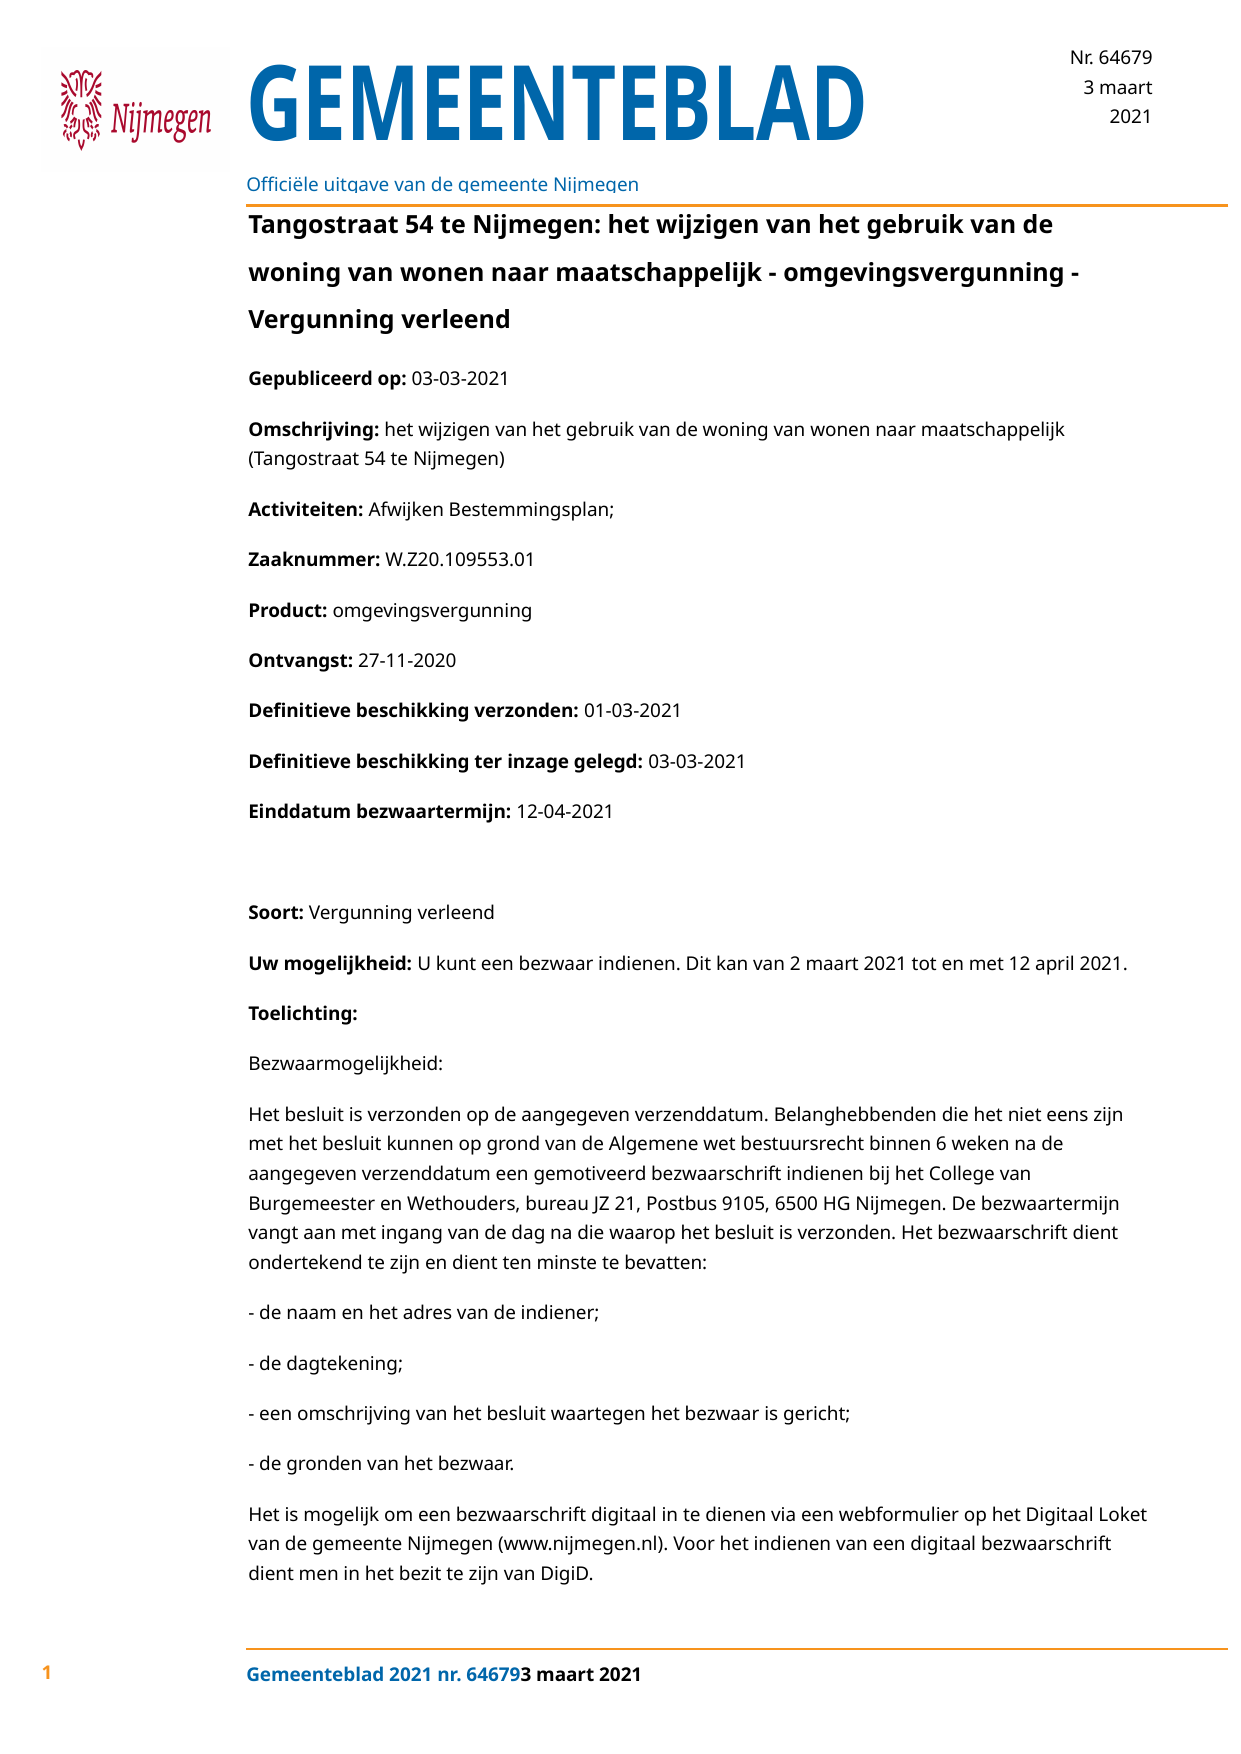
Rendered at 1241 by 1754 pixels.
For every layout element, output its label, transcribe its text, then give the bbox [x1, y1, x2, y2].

text Activiteiten: Afwijken Bestemmingsplan; [248, 496, 1152, 522]
text Toelichting: [248, 1000, 1152, 1026]
text Zaaknummer: W.Z20.109553.01 [248, 546, 1152, 572]
text - de naam en het adres van de indiener; [248, 1299, 1152, 1325]
text Definitieve beschikking ter inzage gelegd: 03-03-2021 [248, 748, 1152, 774]
text Tangostraat 54 te Nijmegen: het wijzigen van het gebruik van de woning van wonen naar maatschappelijk - omgevingsvergunning - Vergunning verleend [248, 207, 1152, 336]
text Het besluit is verzonden op de aangegeven verzenddatum. Belanghebbenden die het niet eens zijn met het besluit kunnen op grond van de Algemene wet bestuursrecht binnen 6 weken na de aangegeven verzenddatum een gemotiveerd bezwaarschrift indienen bij het College van Burgemeester en Wethouders, bureau JZ 21, Postbus 9105, 6500 HG Nijmegen. De bezwaartermijn vangt aan met ingang van de dag na die waarop het besluit is verzonden. Het bezwaarschrift dient ondertekend te zijn en dient ten minste te bevatten: [248, 1101, 1152, 1274]
text - de dagtekening; [248, 1350, 1152, 1375]
text Product: omgevingsvergunning [248, 597, 1152, 622]
text - de gronden van het bezwaar. [248, 1451, 1152, 1476]
text Bezwaarmogelijkheid: [248, 1051, 1152, 1076]
text Ontvangst: 27-11-2020 [248, 647, 1152, 673]
text Het is mogelijk om een bezwaarschrift digitaal in te dienen via een webformulier op het Digitaal Loket van de gemeente Nijmegen (www.nijmegen.nl). Voor het indienen van een digitaal bezwaarschrift dient men in het bezit te zijn van DigiD. [248, 1501, 1152, 1586]
text Omschrijving: het wijzigen van het gebruik van de woning van wonen naar maatschappelijk (Tangostraat 54 te Nijmegen) [248, 416, 1152, 471]
text Gepubliceerd op: 03-03-2021 [248, 366, 1152, 391]
text Definitieve beschikking verzonden: 01-03-2021 [248, 698, 1152, 723]
picture [41, 47, 231, 172]
text Soort: Vergunning verleend [248, 899, 1152, 925]
text Einddatum bezwaartermijn: 12-04-2021 [248, 798, 1152, 824]
text Uw mogelijkheid: U kunt een bezwaar indienen. Dit kan van 2 maart 2021 tot en met 12 april 2021. [248, 950, 1152, 975]
text - een omschrijving van het besluit waartegen het bezwaar is gericht; [248, 1400, 1152, 1426]
